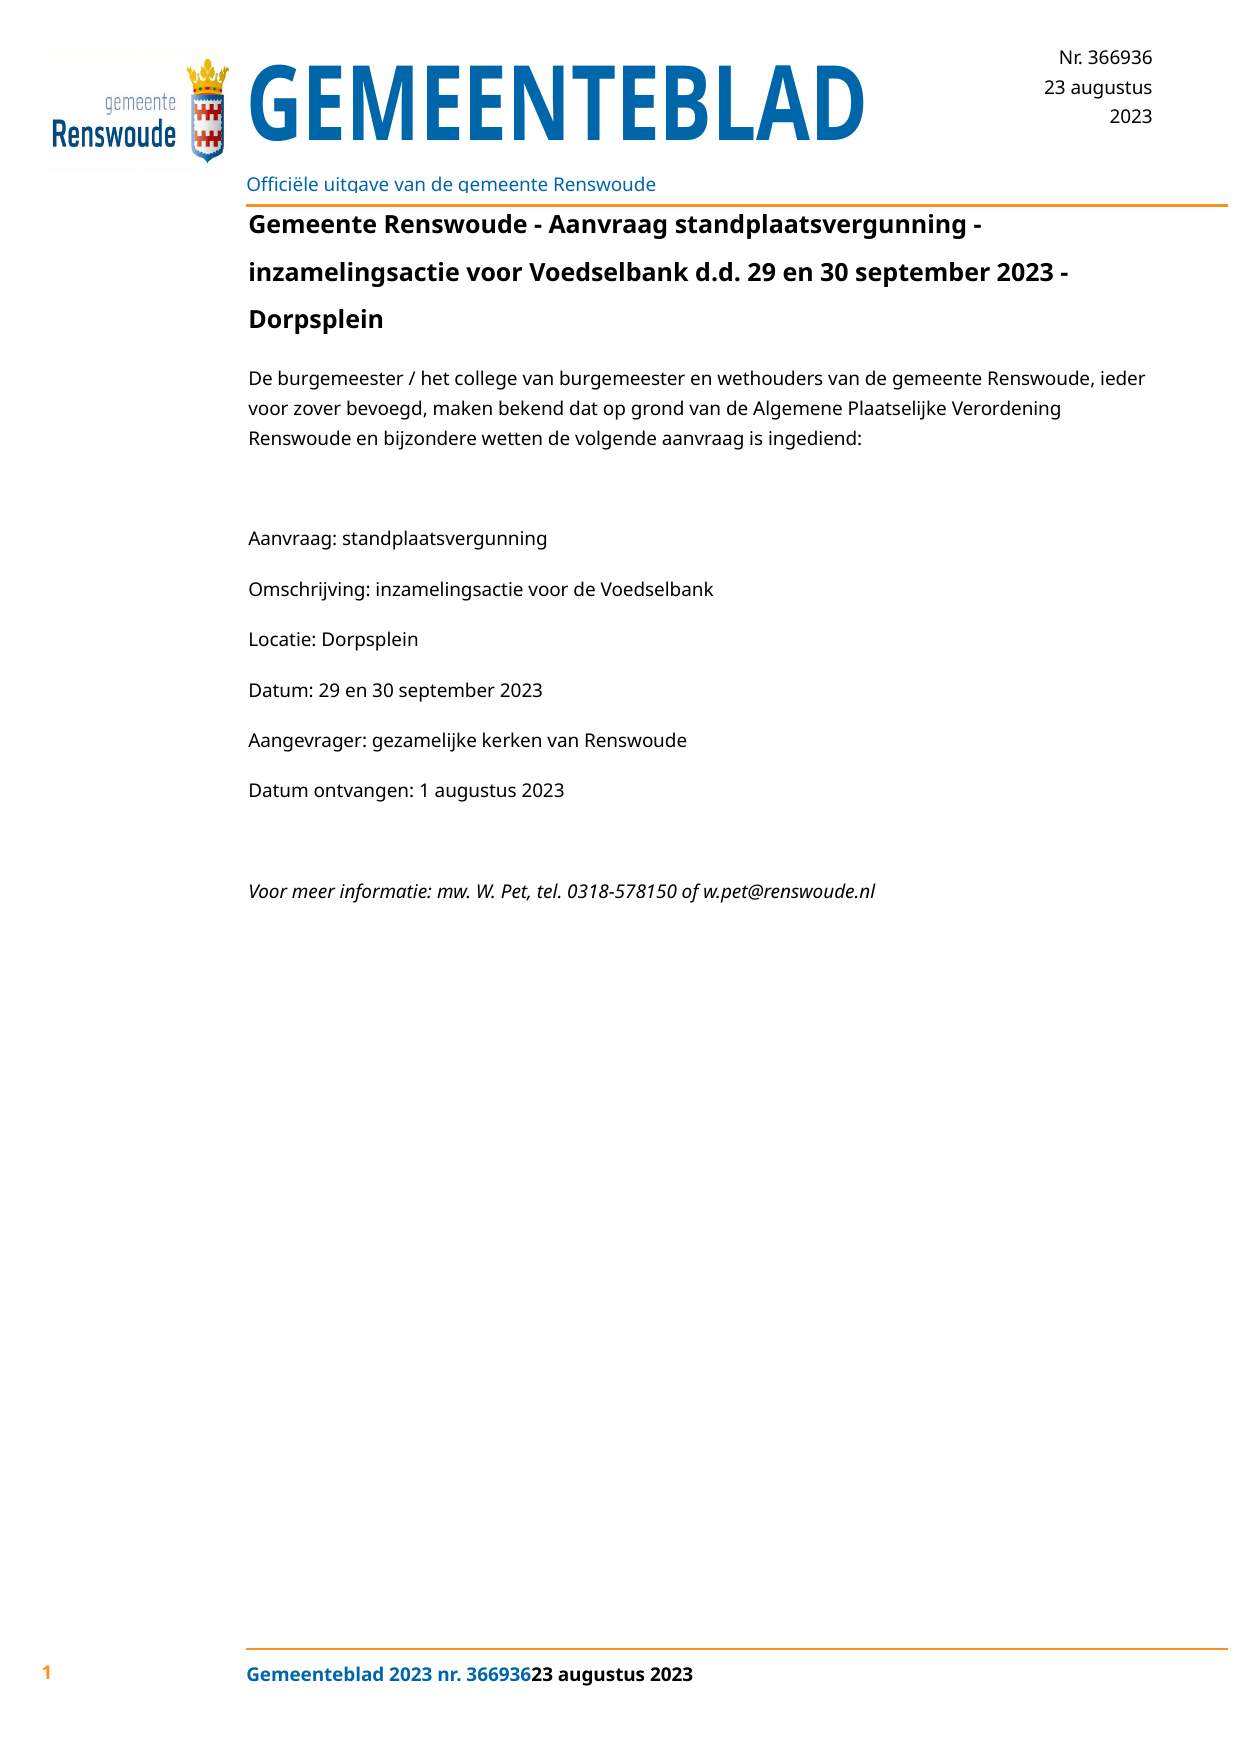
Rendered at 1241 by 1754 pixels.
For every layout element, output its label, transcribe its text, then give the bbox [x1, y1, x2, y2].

text Locatie: Dorpsplein [248, 626, 1152, 652]
text Aangevrager: gezamelijke kerken van Renswoude [248, 727, 1152, 753]
text Datum ontvangen: 1 augustus 2023 [248, 778, 1152, 803]
text Omschrijving: inzamelingsactie voor de Voedselbank [248, 576, 1152, 602]
text Aanvraag: standplaatsvergunning [248, 526, 1152, 551]
text Gemeente Renswoude - Aanvraag standplaatsvergunning - inzamelingsactie voor Voedselbank d.d. 29 en 30 september 2023 - Dorpsplein [248, 207, 1152, 336]
text Voor meer informatie: mw. W. Pet, tel. 0318-578150 of w.pet@renswoude.nl [248, 878, 1152, 904]
picture [41, 47, 231, 172]
text Datum: 29 en 30 september 2023 [248, 677, 1152, 702]
text De burgemeester / het college van burgemeester en wethouders van de gemeente Renswoude, ieder voor zover bevoegd, maken bekend dat op grond van de Algemene Plaatselijke Verordening Renswoude en bijzondere wetten de volgende aanvraag is ingediend: [248, 366, 1152, 450]
